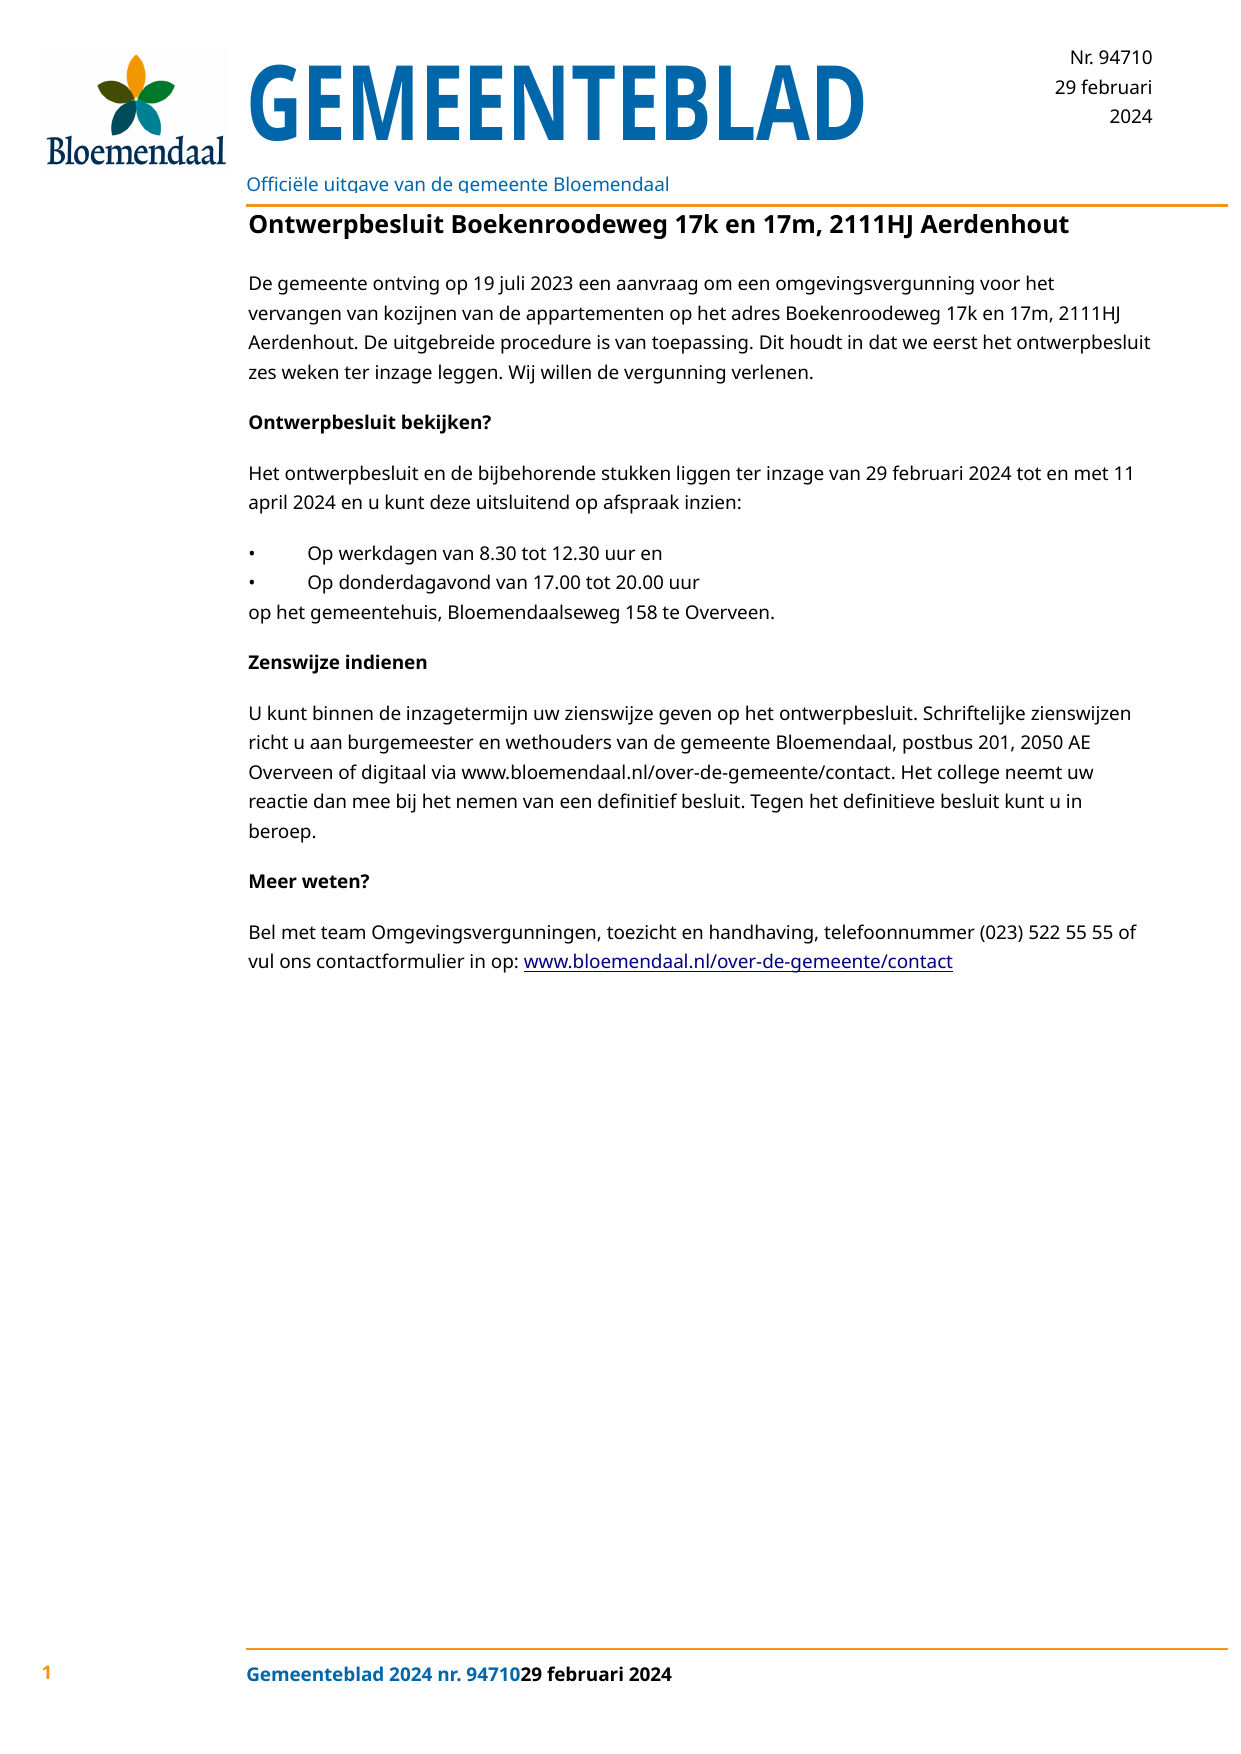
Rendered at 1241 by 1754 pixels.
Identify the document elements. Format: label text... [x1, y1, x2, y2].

list Op werkdagen van 8.30 tot 12.30 uur en [248, 540, 1152, 566]
picture [41, 47, 231, 172]
text Zenswijze indienen [248, 649, 1152, 675]
text op het gemeentehuis, Bloemendaalseweg 158 te Overveen. [248, 599, 1152, 625]
list Op donderdagavond van 17.00 tot 20.00 uur [248, 569, 1152, 595]
text Meer weten? [248, 869, 1152, 894]
text Ontwerpbesluit Boekenroodeweg 17k en 17m, 2111HJ Aerdenhout [248, 207, 1152, 241]
text U kunt binnen de inzagetermijn uw zienswijze geven op het ontwerpbesluit. Schriftelijke zienswijzen richt u aan burgemeester en wethouders van de gemeente Bloemendaal, postbus 201, 2050 AE Overveen of digitaal via www.bloemendaal.nl/over-de-gemeente/contact. Het college neemt uw reactie dan mee bij het nemen van een definitief besluit. Tegen het definitieve besluit kunt u in beroep. [248, 700, 1152, 844]
text Bel met team Omgevingsvergunningen, toezicht en handhaving, telefoonnummer (023) 522 55 55 of vul ons contactformulier in op: www.bloemendaal.nl/over-de-gemeente/contact [248, 919, 1152, 974]
text De gemeente ontving op 19 juli 2023 een aanvraag om een omgevingsvergunning voor het vervangen van kozijnen van de appartementen op het adres Boekenroodeweg 17k en 17m, 2111HJ Aerdenhout. De uitgebreide procedure is van toepassing. Dit houdt in dat we eerst het ontwerpbesluit zes weken ter inzage leggen. Wij willen de vergunning verlenen. [248, 270, 1152, 385]
text Ontwerpbesluit bekijken? [248, 409, 1152, 435]
text Het ontwerpbesluit en de bijbehorende stukken liggen ter inzage van 29 februari 2024 tot en met 11 april 2024 en u kunt deze uitsluitend op afspraak inzien: [248, 460, 1152, 515]
